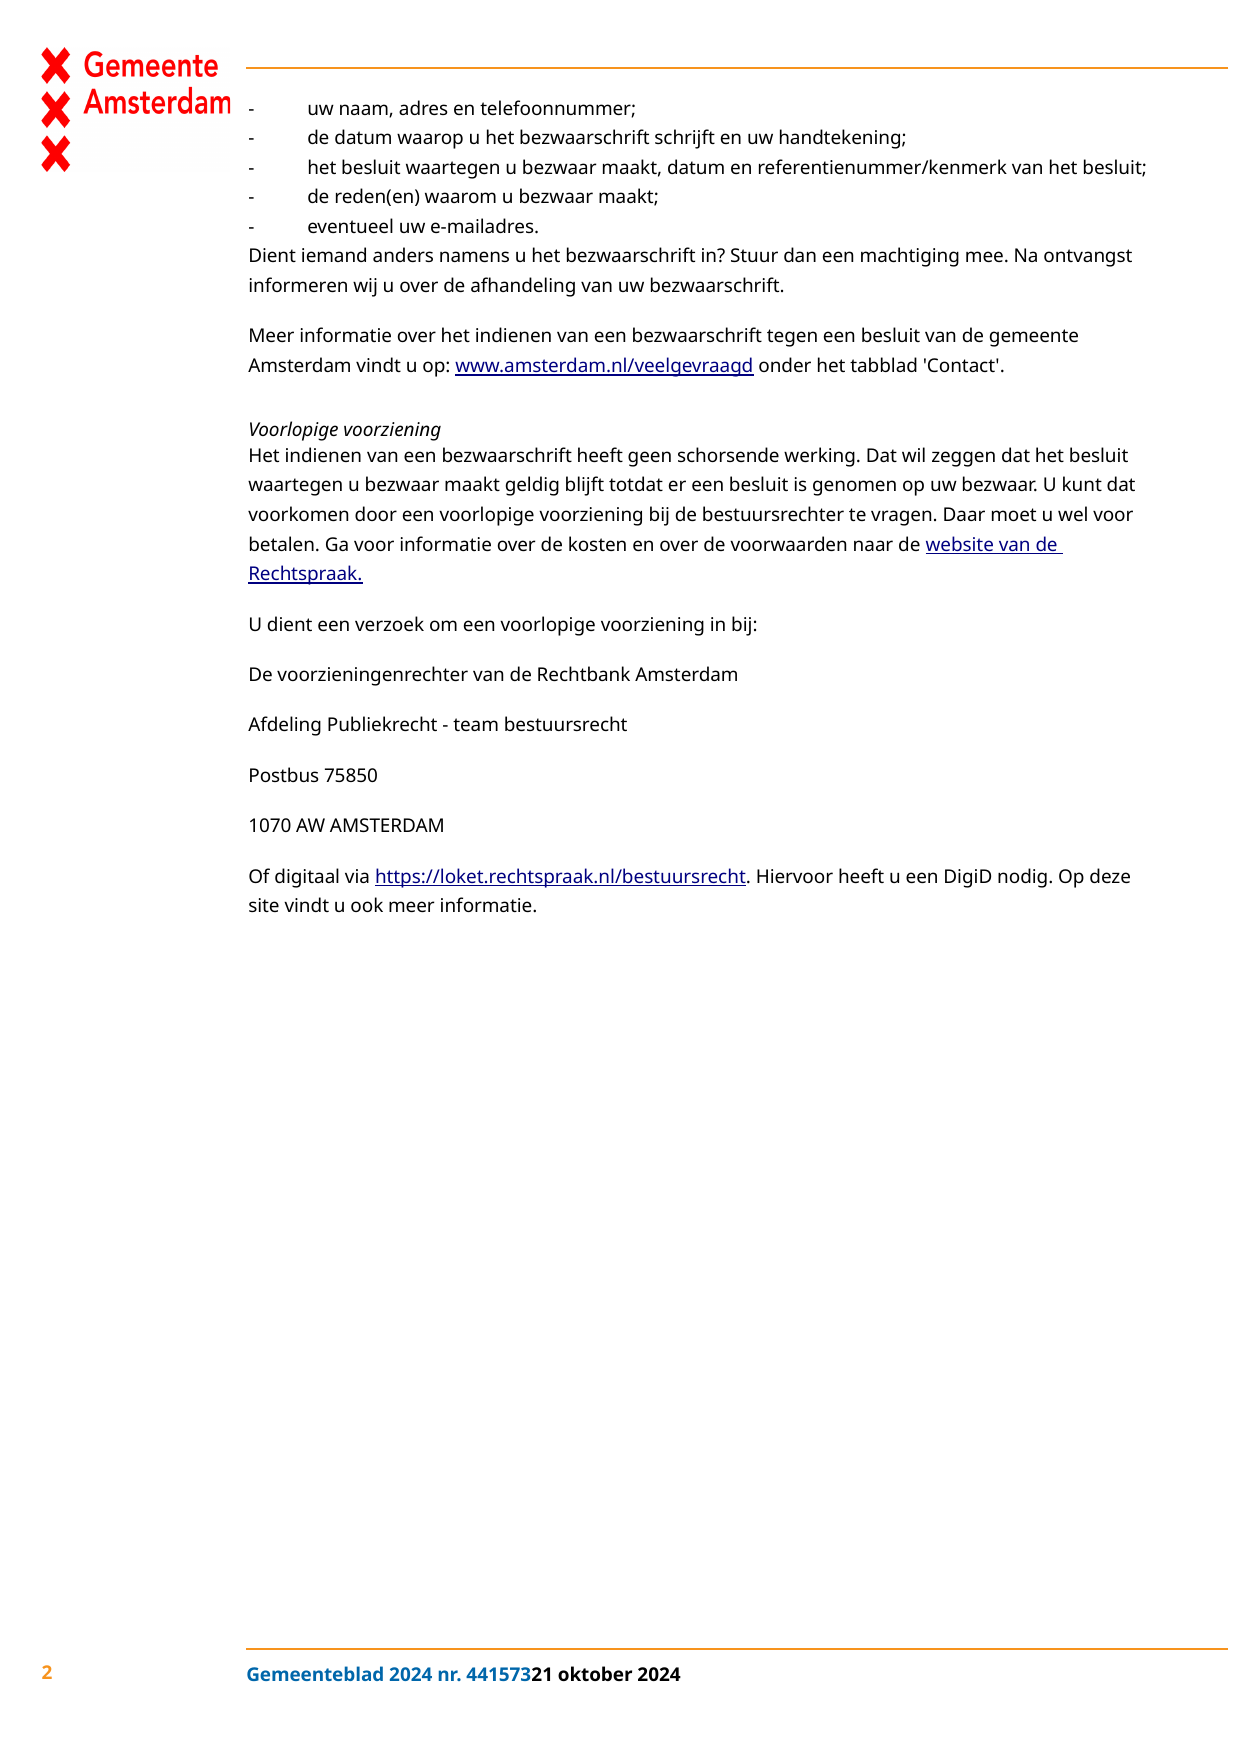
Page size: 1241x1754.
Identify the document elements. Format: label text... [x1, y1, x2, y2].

picture [41, 47, 231, 172]
list de datum waarop u het bezwaarschrift schrijft en uw handtekening; [248, 124, 1152, 150]
list het besluit waartegen u bezwaar maakt, datum en referentienummer/kenmerk van het besluit; [248, 154, 1152, 180]
text Voorlopige voorziening [248, 416, 1152, 442]
text Dient iemand anders namens u het bezwaarschrift in? Stuur dan een machtiging mee. Na ontvangst informeren wij u over de afhandeling van uw bezwaarschrift. [248, 243, 1152, 298]
list eventueel uw e-mailadres. [248, 213, 1152, 239]
text U dient een verzoek om een voorlopige voorziening in bij: [248, 611, 1152, 636]
text 1070 AW AMSTERDAM [248, 812, 1152, 838]
list de reden(en) waarom u bezwaar maakt; [248, 183, 1152, 209]
list uw naam, adres en telefoonnummer; [248, 95, 1152, 121]
text Of digitaal via https://loket.rechtspraak.nl/bestuursrecht. Hiervoor heeft u een DigiD nodig. Op deze site vindt u ook meer informatie. [248, 863, 1152, 918]
text Postbus 75850 [248, 762, 1152, 788]
text De voorzieningenrechter van de Rechtbank Amsterdam [248, 661, 1152, 687]
text Afdeling Publiekrecht - team bestuursrecht [248, 712, 1152, 737]
text Het indienen van een bezwaarschrift heeft geen schorsende werking. Dat wil zeggen dat het besluit waartegen u bezwaar maakt geldig blijft totdat er een besluit is genomen op uw bezwaar. U kunt dat voorkomen door een voorlopige voorziening bij de bestuursrechter te vragen. Daar moet u wel voor betalen. Ga voor informatie over de kosten en over de voorwaarden naar de website van de Rechtspraak. [248, 442, 1152, 586]
text Meer informatie over het indienen van een bezwaarschrift tegen een besluit van de gemeente Amsterdam vindt u op: www.amsterdam.nl/veelgevraagd onder het tabblad 'Contact'. [248, 323, 1152, 378]
